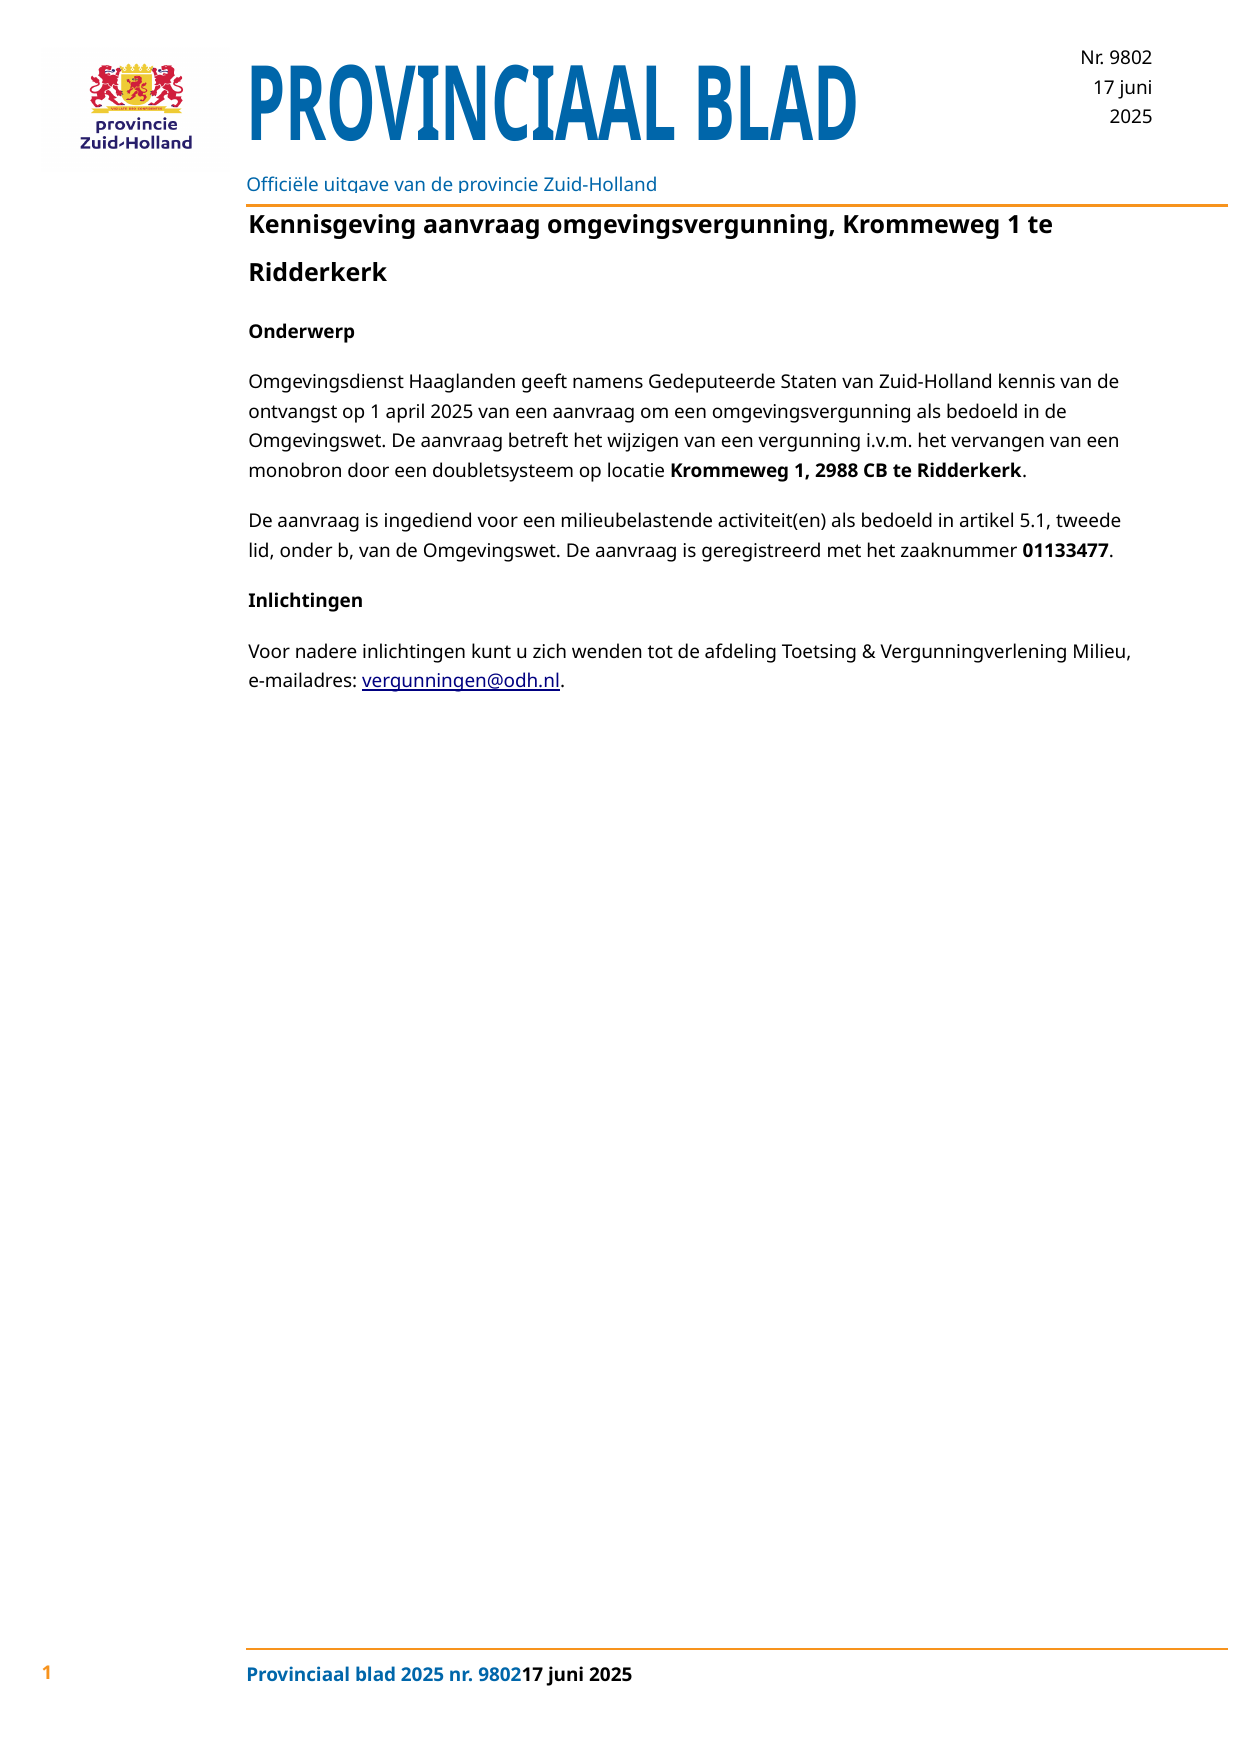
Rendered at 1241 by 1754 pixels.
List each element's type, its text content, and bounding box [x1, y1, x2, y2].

text Kennisgeving aanvraag omgevingsvergunning, Krommeweg 1 te Ridderkerk [248, 207, 1152, 288]
text Omgevingsdienst Haaglanden geeft namens Gedeputeerde Staten van Zuid-Holland kennis van de ontvangst op 1 april 2025 van een aanvraag om een omgevingsvergunning als bedoeld in de Omgevingswet. De aanvraag betreft het wijzigen van een vergunning i.v.m. het vervangen van een monobron door een doubletsysteem op locatie Krommeweg 1, 2988 CB te Ridderkerk. [248, 368, 1152, 483]
text Voor nadere inlichtingen kunt u zich wenden tot de afdeling Toetsing & Vergunningverlening Milieu, e-mailadres: vergunningen@odh.nl. [248, 638, 1152, 693]
text Onderwerp [248, 318, 1152, 344]
text Inlichtingen [248, 587, 1152, 613]
text De aanvraag is ingediend voor een milieubelastende activiteit(en) als bedoeld in artikel 5.1, tweede lid, onder b, van de Omgevingswet. De aanvraag is geregistreerd met het zaaknummer 01133477. [248, 507, 1152, 563]
picture [41, 47, 231, 172]
